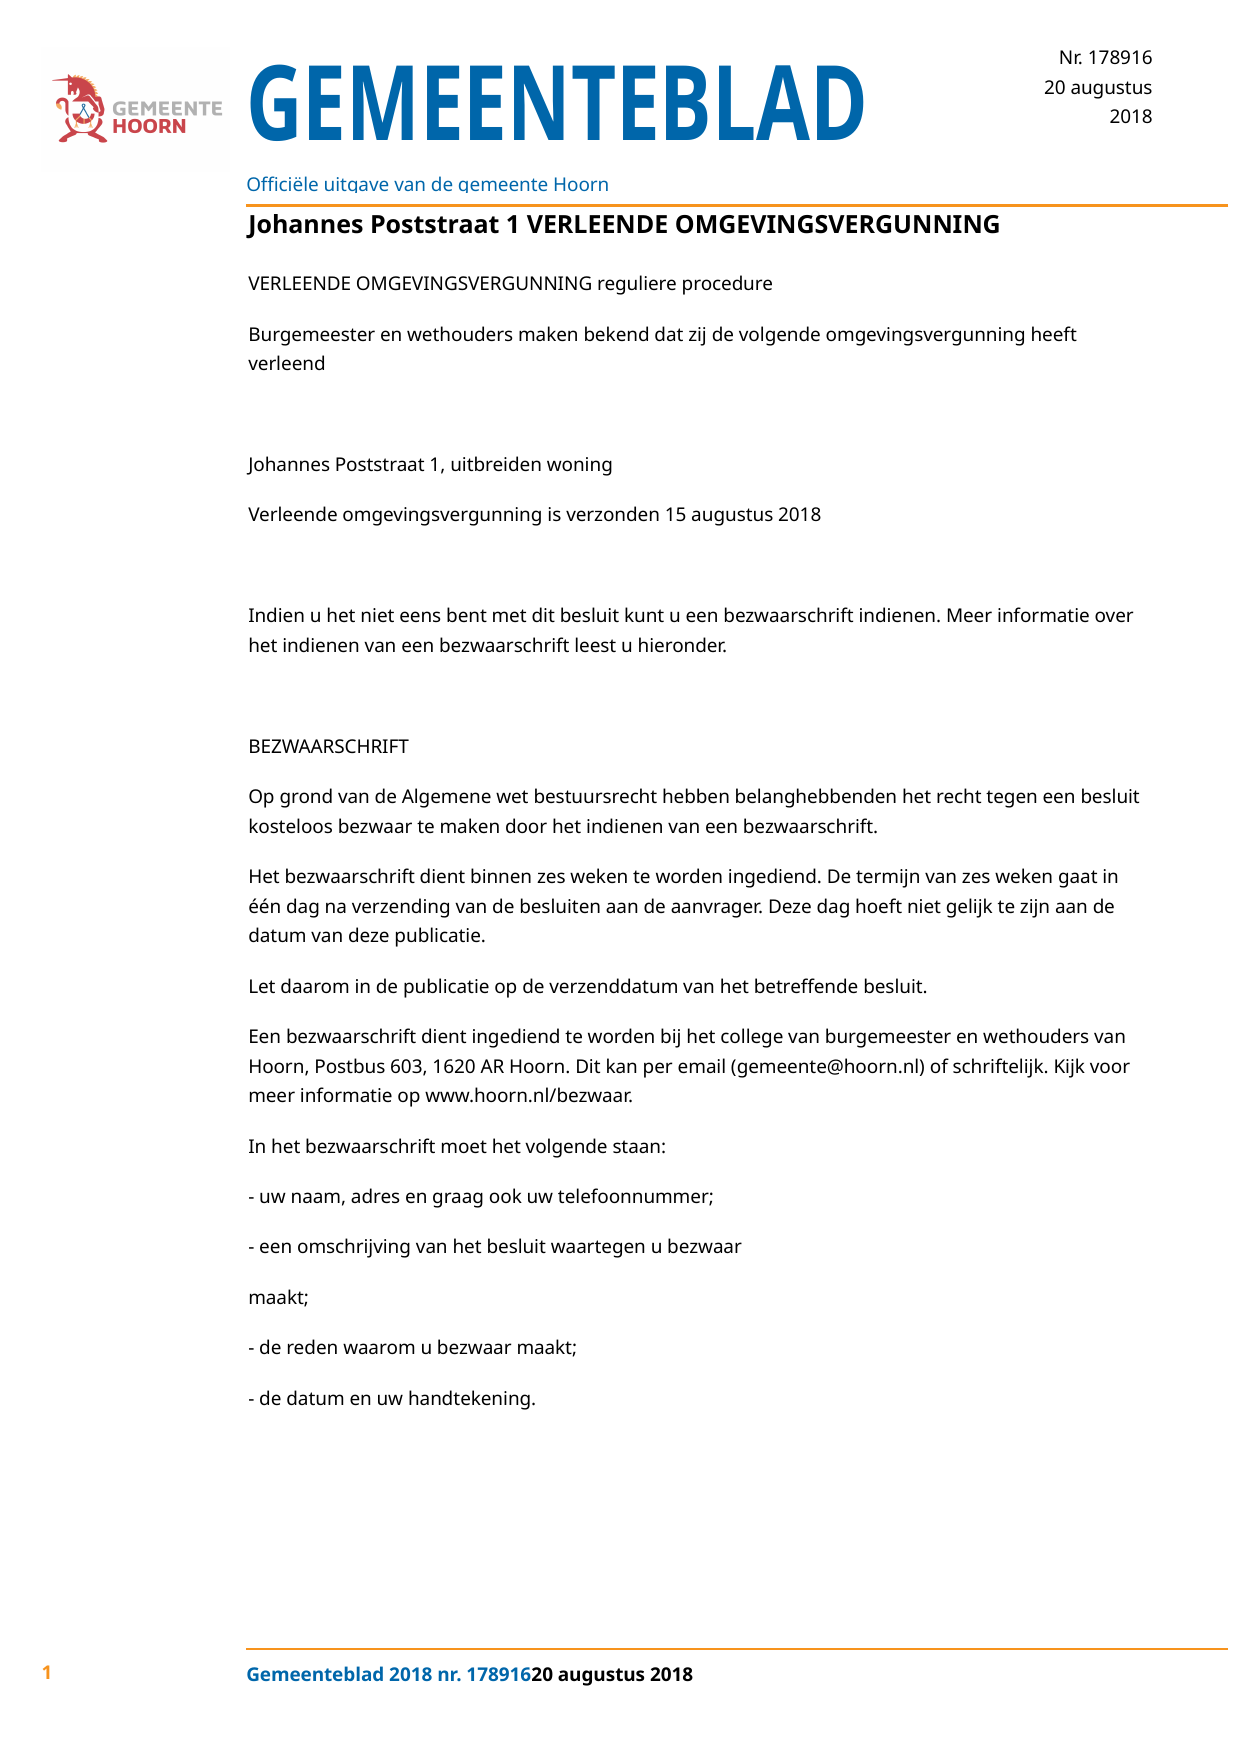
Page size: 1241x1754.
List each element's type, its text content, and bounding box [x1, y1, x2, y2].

text Johannes Poststraat 1 VERLEENDE OMGEVINGSVERGUNNING [248, 207, 1152, 241]
text VERLEENDE OMGEVINGSVERGUNNING reguliere procedure [248, 270, 1152, 296]
text - de reden waarom u bezwaar maakt; [248, 1334, 1152, 1360]
text Burgemeester en wethouders maken bekend dat zij de volgende omgevingsvergunning heeft verleend [248, 321, 1152, 376]
text Let daarom in de publicatie op de verzenddatum van het betreffende besluit. [248, 973, 1152, 998]
text maakt; [248, 1284, 1152, 1310]
text - uw naam, adres en graag ook uw telefoonnummer; [248, 1183, 1152, 1209]
picture [41, 47, 231, 172]
text - de datum en uw handtekening. [248, 1385, 1152, 1411]
text Het bezwaarschrift dient binnen zes weken te worden ingediend. De termijn van zes weken gaat in één dag na verzending van de besluiten aan de aanvrager. Deze dag hoeft niet gelijk te zijn aan de datum van deze publicatie. [248, 863, 1152, 948]
text BEZWAARSCHRIFT [248, 733, 1152, 758]
text In het bezwaarschrift moet het volgende staan: [248, 1133, 1152, 1158]
text Verleende omgevingsvergunning is verzonden 15 augustus 2018 [248, 502, 1152, 527]
text Johannes Poststraat 1, uitbreiden woning [248, 451, 1152, 477]
text Op grond van de Algemene wet bestuursrecht hebben belanghebbenden het recht tegen een besluit kosteloos bezwaar te maken door het indienen van een bezwaarschrift. [248, 783, 1152, 838]
text Een bezwaarschrift dient ingediend te worden bij het college van burgemeester en wethouders van Hoorn, Postbus 603, 1620 AR Hoorn. Dit kan per email (gemeente@hoorn.nl) of schriftelijk. Kijk voor meer informatie op www.hoorn.nl/bezwaar. [248, 1023, 1152, 1108]
text - een omschrijving van het besluit waartegen u bezwaar [248, 1234, 1152, 1259]
text Indien u het niet eens bent met dit besluit kunt u een bezwaarschrift indienen. Meer informatie over het indienen van een bezwaarschrift leest u hieronder. [248, 602, 1152, 658]
